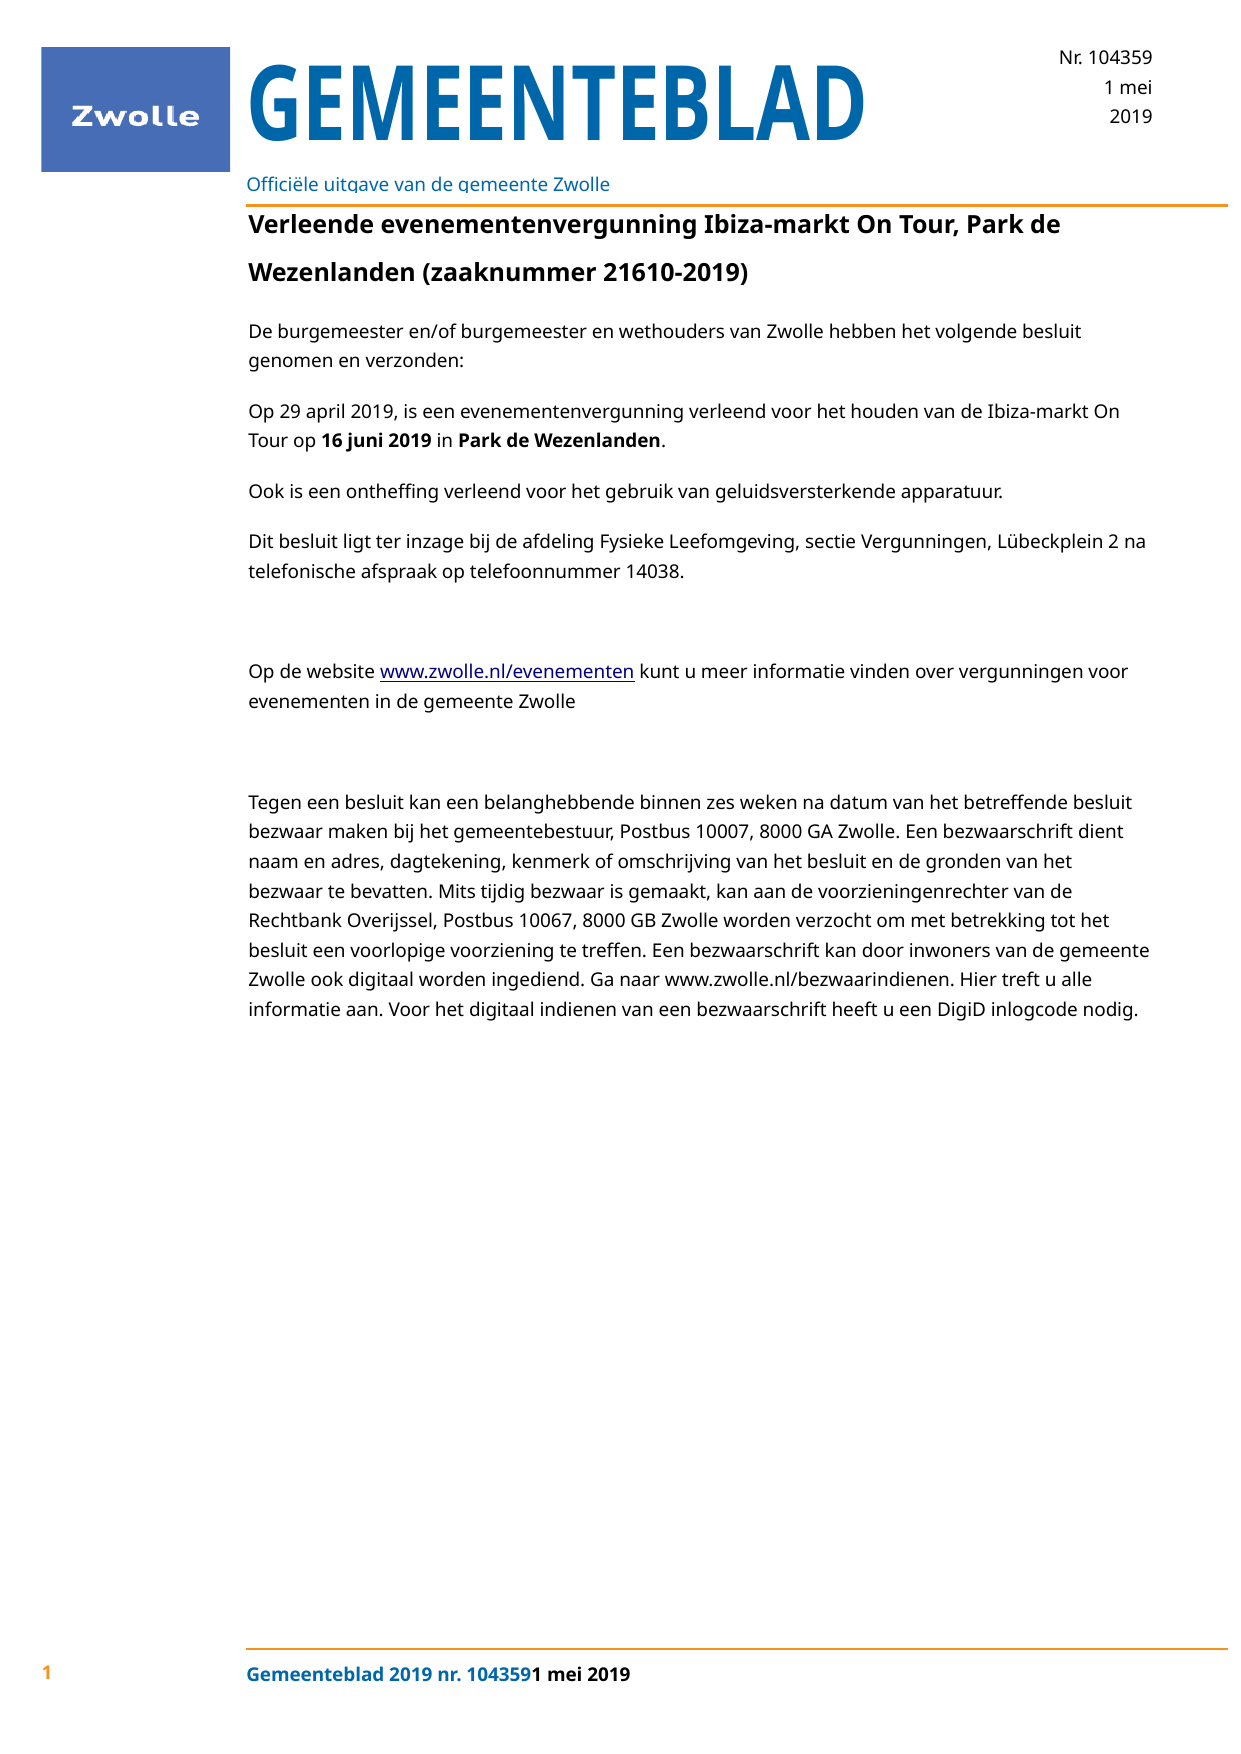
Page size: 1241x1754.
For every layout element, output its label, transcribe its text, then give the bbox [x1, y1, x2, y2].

text De burgemeester en/of burgemeester en wethouders van Zwolle hebben het volgende besluit genomen en verzonden: [248, 318, 1152, 373]
text Op de website www.zwolle.nl/evenementen kunt u meer informatie vinden over vergunningen voor evenementen in de gemeente Zwolle [248, 659, 1152, 714]
text Op 29 april 2019, is een evenementenvergunning verleend voor het houden van de Ibiza-markt On Tour op 16 juni 2019 in Park de Wezenlanden. [248, 398, 1152, 453]
text Dit besluit ligt ter inzage bij de afdeling Fysieke Leefomgeving, sectie Vergunningen, Lübeckplein 2 na telefonische afspraak op telefoonnummer 14038. [248, 528, 1152, 584]
text Verleende evenementenvergunning Ibiza-markt On Tour, Park de Wezenlanden (zaaknummer 21610-2019) [248, 207, 1152, 288]
text Tegen een besluit kan een belanghebbende binnen zes weken na datum van het betreffende besluit bezwaar maken bij het gemeentebestuur, Postbus 10007, 8000 GA Zwolle. Een bezwaarschrift dient naam en adres, dagtekening, kenmerk of omschrijving van het besluit en de gronden van het bezwaar te bevatten. Mits tijdig bezwaar is gemaakt, kan aan de voorzieningenrechter van de Rechtbank Overijssel, Postbus 10067, 8000 GB Zwolle worden verzocht om met betrekking tot het besluit een voorlopige voorziening te treffen. Een bezwaarschrift kan door inwoners van de gemeente Zwolle ook digitaal worden ingediend. Ga naar www.zwolle.nl/bezwaarindienen. Hier treft u alle informatie aan. Voor het digitaal indienen van een bezwaarschrift heeft u een DigiD inlogcode nodig. [248, 789, 1152, 1022]
picture [41, 47, 231, 172]
text Ook is een ontheffing verleend voor het gebruik van geluidsversterkende apparatuur. [248, 478, 1152, 504]
